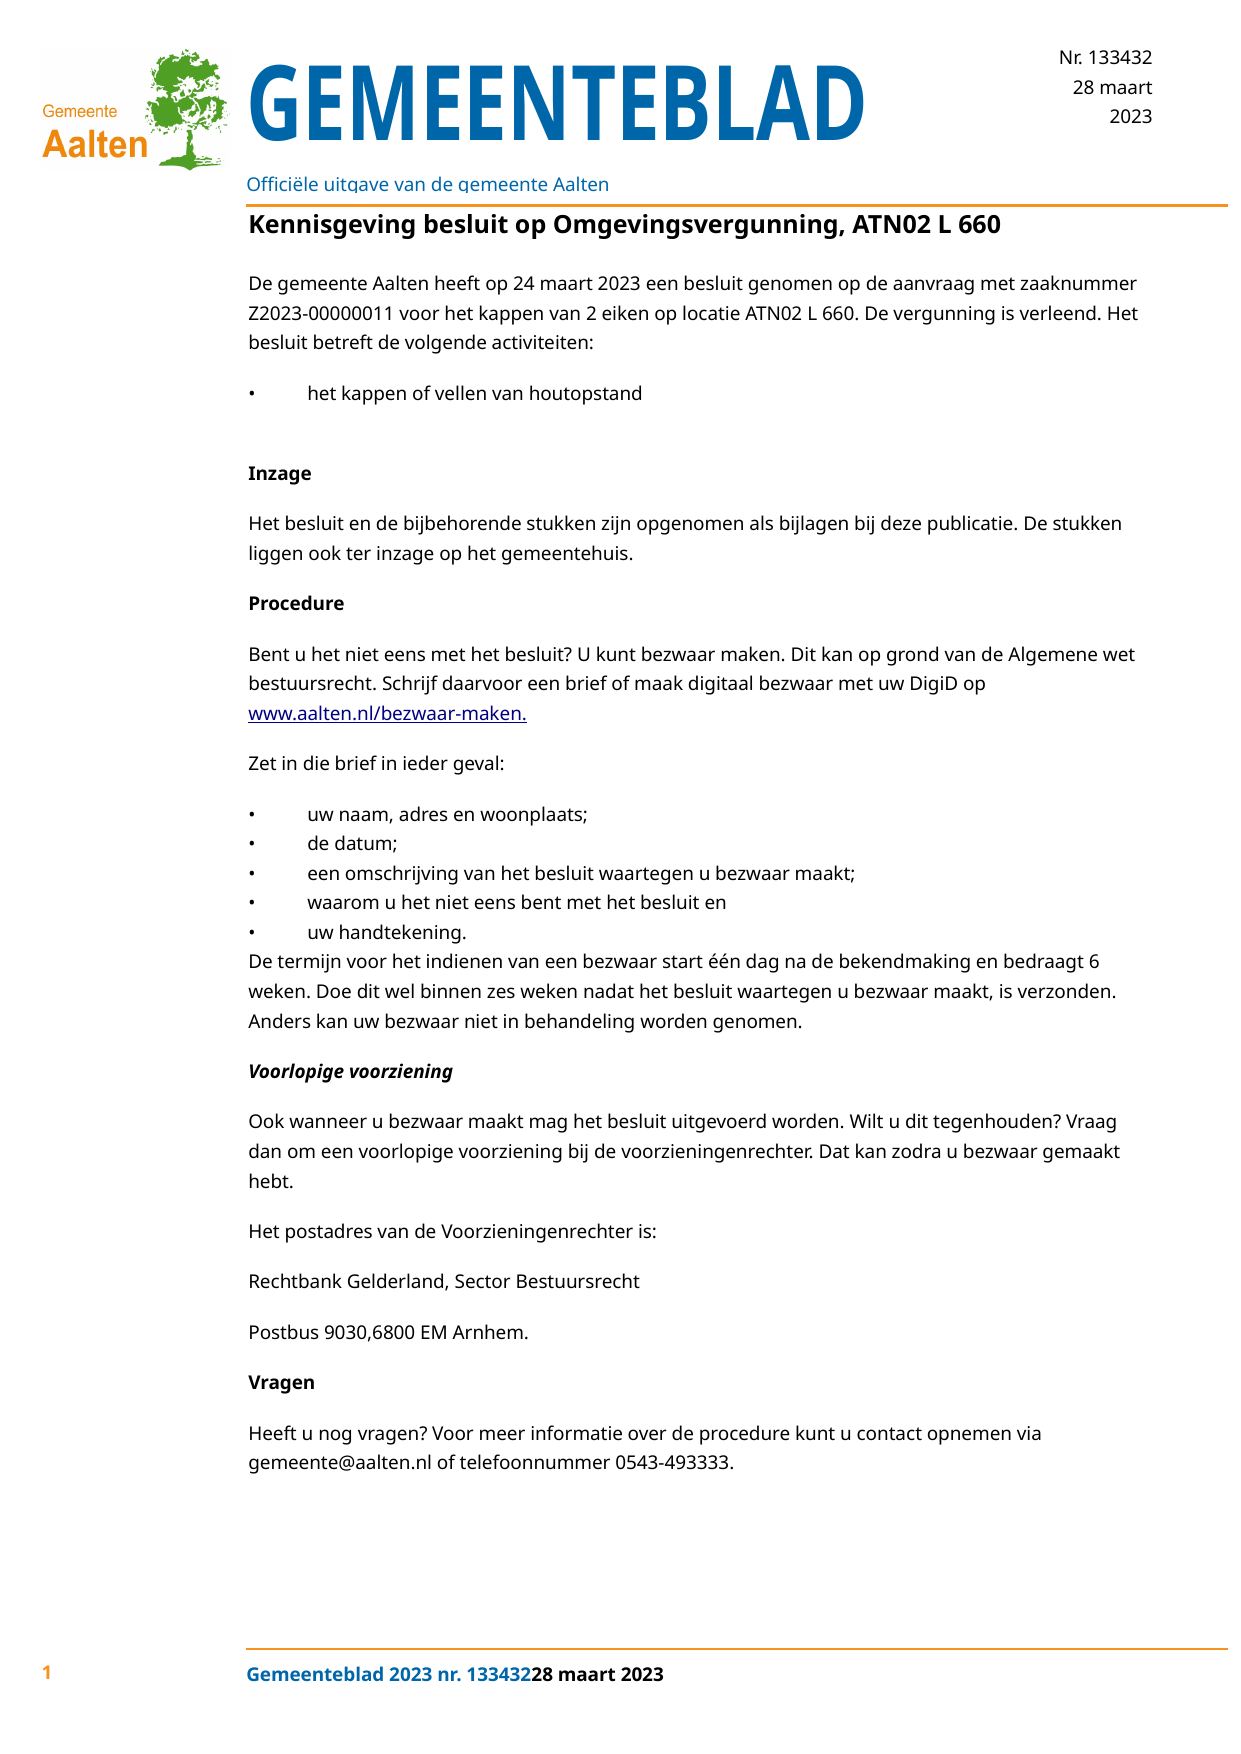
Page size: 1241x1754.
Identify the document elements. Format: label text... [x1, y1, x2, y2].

text Het postadres van de Voorzieningenrechter is: [248, 1218, 1152, 1244]
text Kennisgeving besluit op Omgevingsvergunning, ATN02 L 660 [248, 207, 1152, 241]
list waarom u het niet eens bent met het besluit en [248, 889, 1152, 915]
text De gemeente Aalten heeft op 24 maart 2023 een besluit genomen op de aanvraag met zaaknummer Z2023-00000011 voor het kappen van 2 eiken op locatie ATN02 L 660. De vergunning is verleend. Het besluit betreft de volgende activiteiten: [248, 270, 1152, 355]
text Postbus 9030,6800 EM Arnhem. [248, 1319, 1152, 1345]
list een omschrijving van het besluit waartegen u bezwaar maakt; [248, 860, 1152, 886]
text Rechtbank Gelderland, Sector Bestuursrecht [248, 1269, 1152, 1294]
list de datum; [248, 830, 1152, 856]
text Vragen [248, 1369, 1152, 1395]
text Ook wanneer u bezwaar maakt mag het besluit uitgevoerd worden. Wilt u dit tegenhouden? Vraag dan om een voorlopige voorziening bij de voorzieningenrechter. Dat kan zodra u bezwaar gemaakt hebt. [248, 1109, 1152, 1193]
text Heeft u nog vragen? Voor meer informatie over de procedure kunt u contact opnemen via gemeente@aalten.nl of telefoonnummer 0543-493333. [248, 1420, 1152, 1475]
text Zet in die brief in ieder geval: [248, 750, 1152, 776]
text Procedure [248, 590, 1152, 616]
list uw handtekening. [248, 919, 1152, 945]
text Inzage [248, 460, 1152, 486]
text De termijn voor het indienen van een bezwaar start één dag na de bekendmaking en bedraagt 6 weken. Doe dit wel binnen zes weken nadat het besluit waartegen u bezwaar maakt, is verzonden. Anders kan uw bezwaar niet in behandeling worden genomen. [248, 949, 1152, 1033]
list uw naam, adres en woonplaats; [248, 801, 1152, 826]
list het kappen of vellen van houtopstand [248, 380, 1152, 406]
text Bent u het niet eens met het besluit? U kunt bezwaar maken. Dit kan op grond van de Algemene wet bestuursrecht. Schrijf daarvoor een brief of maak digitaal bezwaar met uw DigiD op www.aalten.nl/bezwaar-maken. [248, 641, 1152, 726]
text Voorlopige voorziening [248, 1058, 1152, 1084]
text Het besluit en de bijbehorende stukken zijn opgenomen als bijlagen bij deze publicatie. De stukken liggen ook ter inzage op het gemeentehuis. [248, 510, 1152, 566]
picture [41, 47, 231, 172]
